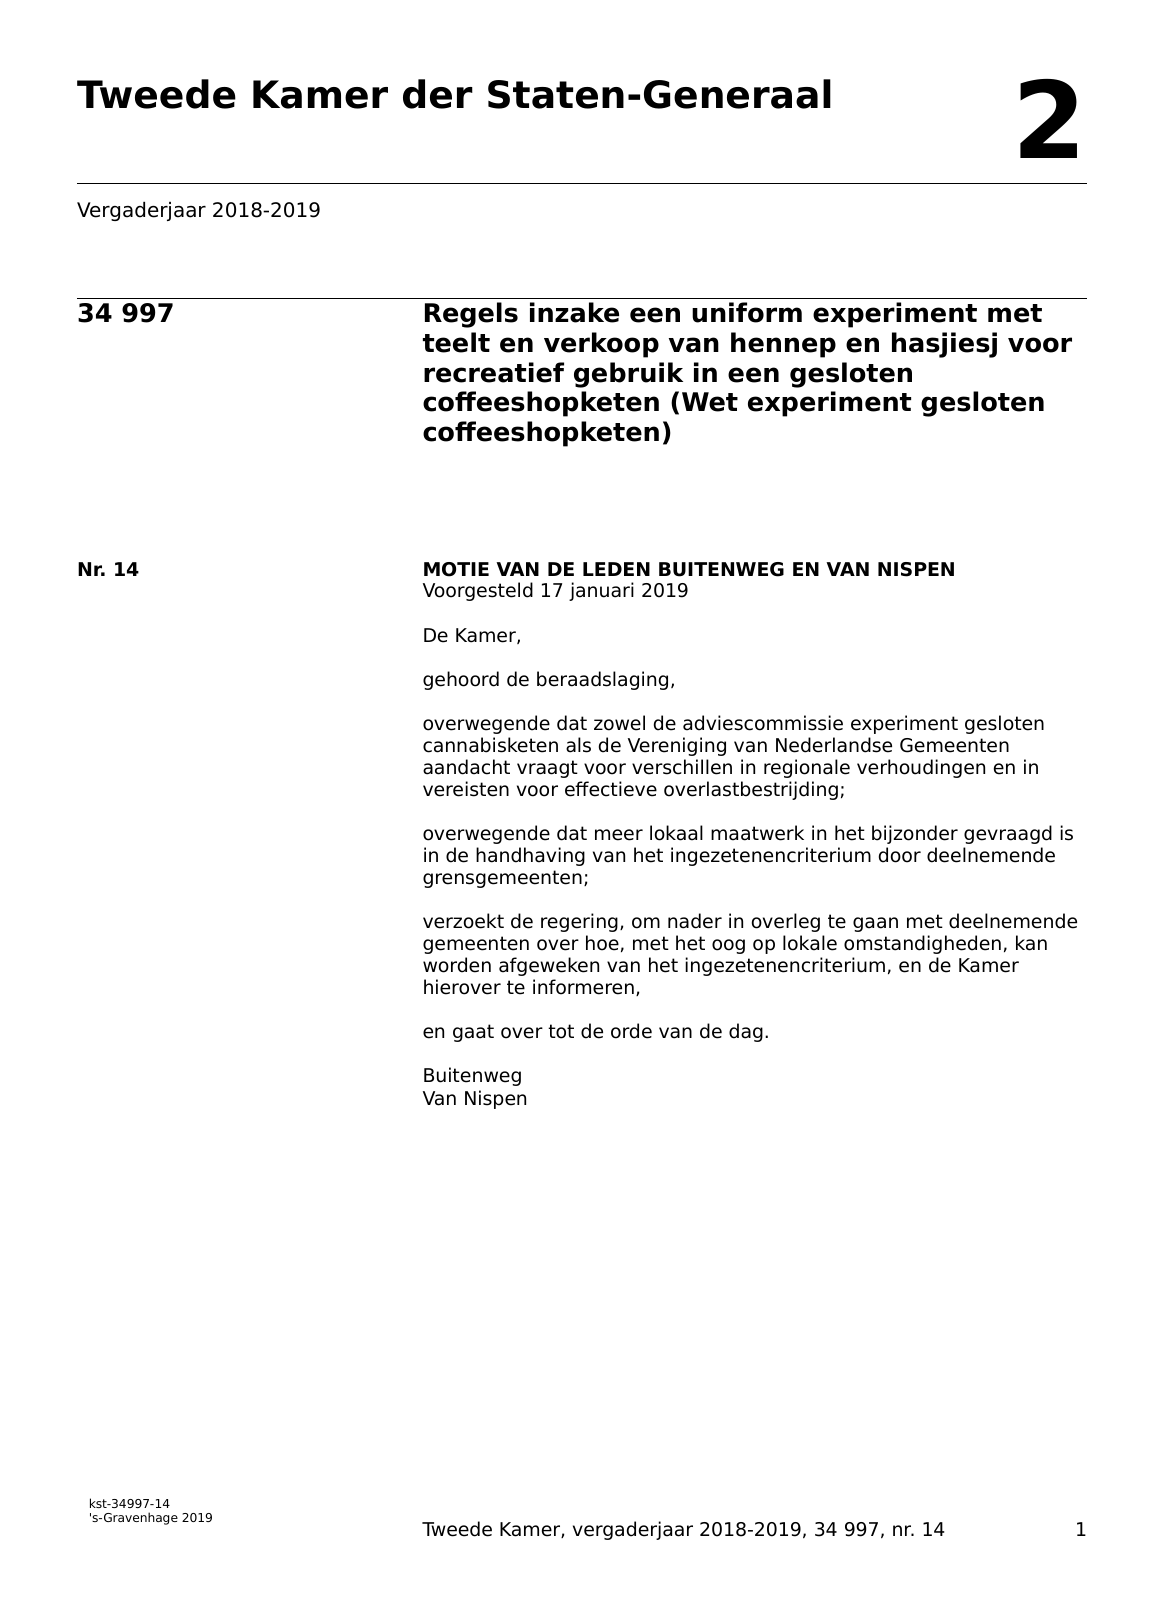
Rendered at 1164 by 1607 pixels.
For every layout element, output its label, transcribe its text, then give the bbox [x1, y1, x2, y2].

text kst-34997-14 [88, 1497, 323, 1511]
text en gaat over tot de orde van de dag. [422, 1021, 1087, 1043]
table_header 2 [886, 59, 1087, 183]
text overwegende dat meer lokaal maatwerk in het bijzonder gevraagd is in de handhaving van het ingezetenencriterium door deelnemende grensgemeenten; [422, 823, 1087, 889]
text 's-Gravenhage 2019 [88, 1511, 323, 1525]
subtitle 34 997 Regels inzake een uniform experiment met teelt en verkoop van hennep en hasjiesj voor recreatief gebruik in een gesloten coffeeshopketen (Wet experiment gesloten coffeeshopketen) [77, 299, 1087, 447]
subtitle Nr. 14 MOTIE VAN DE LEDEN BUITENWEG EN VAN NISPEN [77, 558, 1087, 580]
text Voorgesteld 17 januari 2019 [422, 580, 1087, 602]
text Buitenweg [422, 1065, 1087, 1087]
table_cell Vergaderjaar 2018-2019 [77, 184, 1087, 298]
text gehoord de beraadslaging, [422, 669, 1087, 691]
text Van Nispen [422, 1087, 1087, 1109]
text overwegende dat zowel de adviescommissie experiment gesloten cannabisketen als de Vereniging van Nederlandse Gemeenten aandacht vraagt voor verschillen in regionale verhoudingen en in vereisten voor effectieve overlastbestrijding; [422, 713, 1087, 801]
text verzoekt de regering, om nader in overleg te gaan met deelnemende gemeenten over hoe, met het oog op lokale omstandigheden, kan worden afgeweken van het ingezetenencriterium, en de Kamer hierover te informeren, [422, 911, 1087, 999]
table_header Tweede Kamer der Staten-Generaal [77, 59, 886, 183]
text De Kamer, [422, 624, 1087, 647]
